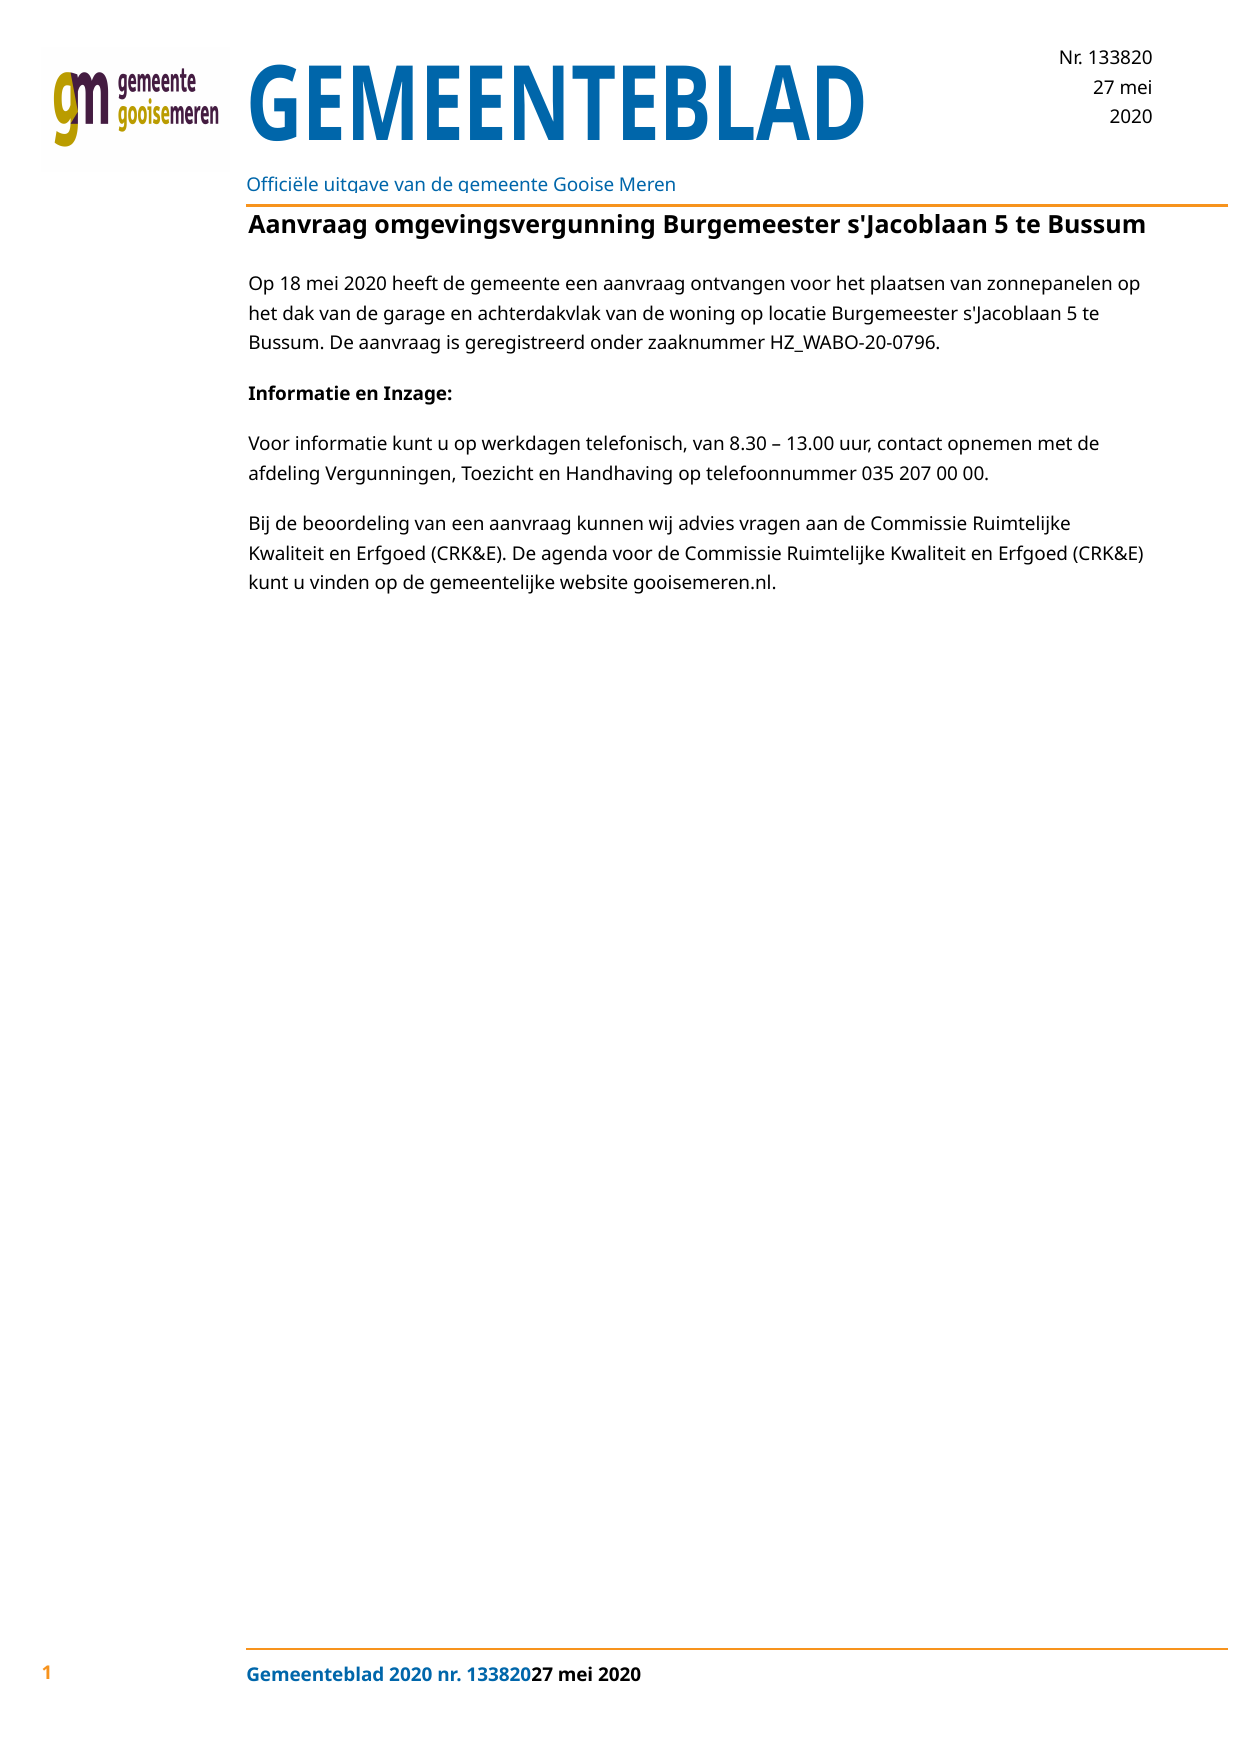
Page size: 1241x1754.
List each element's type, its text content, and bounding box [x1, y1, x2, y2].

picture [41, 47, 231, 172]
text Bij de beoordeling van een aanvraag kunnen wij advies vragen aan de Commissie Ruimtelijke Kwaliteit en Erfgoed (CRK&E). De agenda voor de Commissie Ruimtelijke Kwaliteit en Erfgoed (CRK&E) kunt u vinden op de gemeentelijke website gooisemeren.nl. [248, 510, 1152, 595]
text Aanvraag omgevingsvergunning Burgemeester s'Jacoblaan 5 te Bussum [248, 207, 1152, 241]
text Informatie en Inzage: [248, 380, 1152, 406]
text Voor informatie kunt u op werkdagen telefonisch, van 8.30 – 13.00 uur, contact opnemen met de afdeling Vergunningen, Toezicht en Handhaving op telefoonnummer 035 207 00 00. [248, 430, 1152, 486]
text Op 18 mei 2020 heeft de gemeente een aanvraag ontvangen voor het plaatsen van zonnepanelen op het dak van de garage en achterdakvlak van de woning op locatie Burgemeester s'Jacoblaan 5 te Bussum. De aanvraag is geregistreerd onder zaaknummer HZ_WABO-20-0796. [248, 270, 1152, 355]
